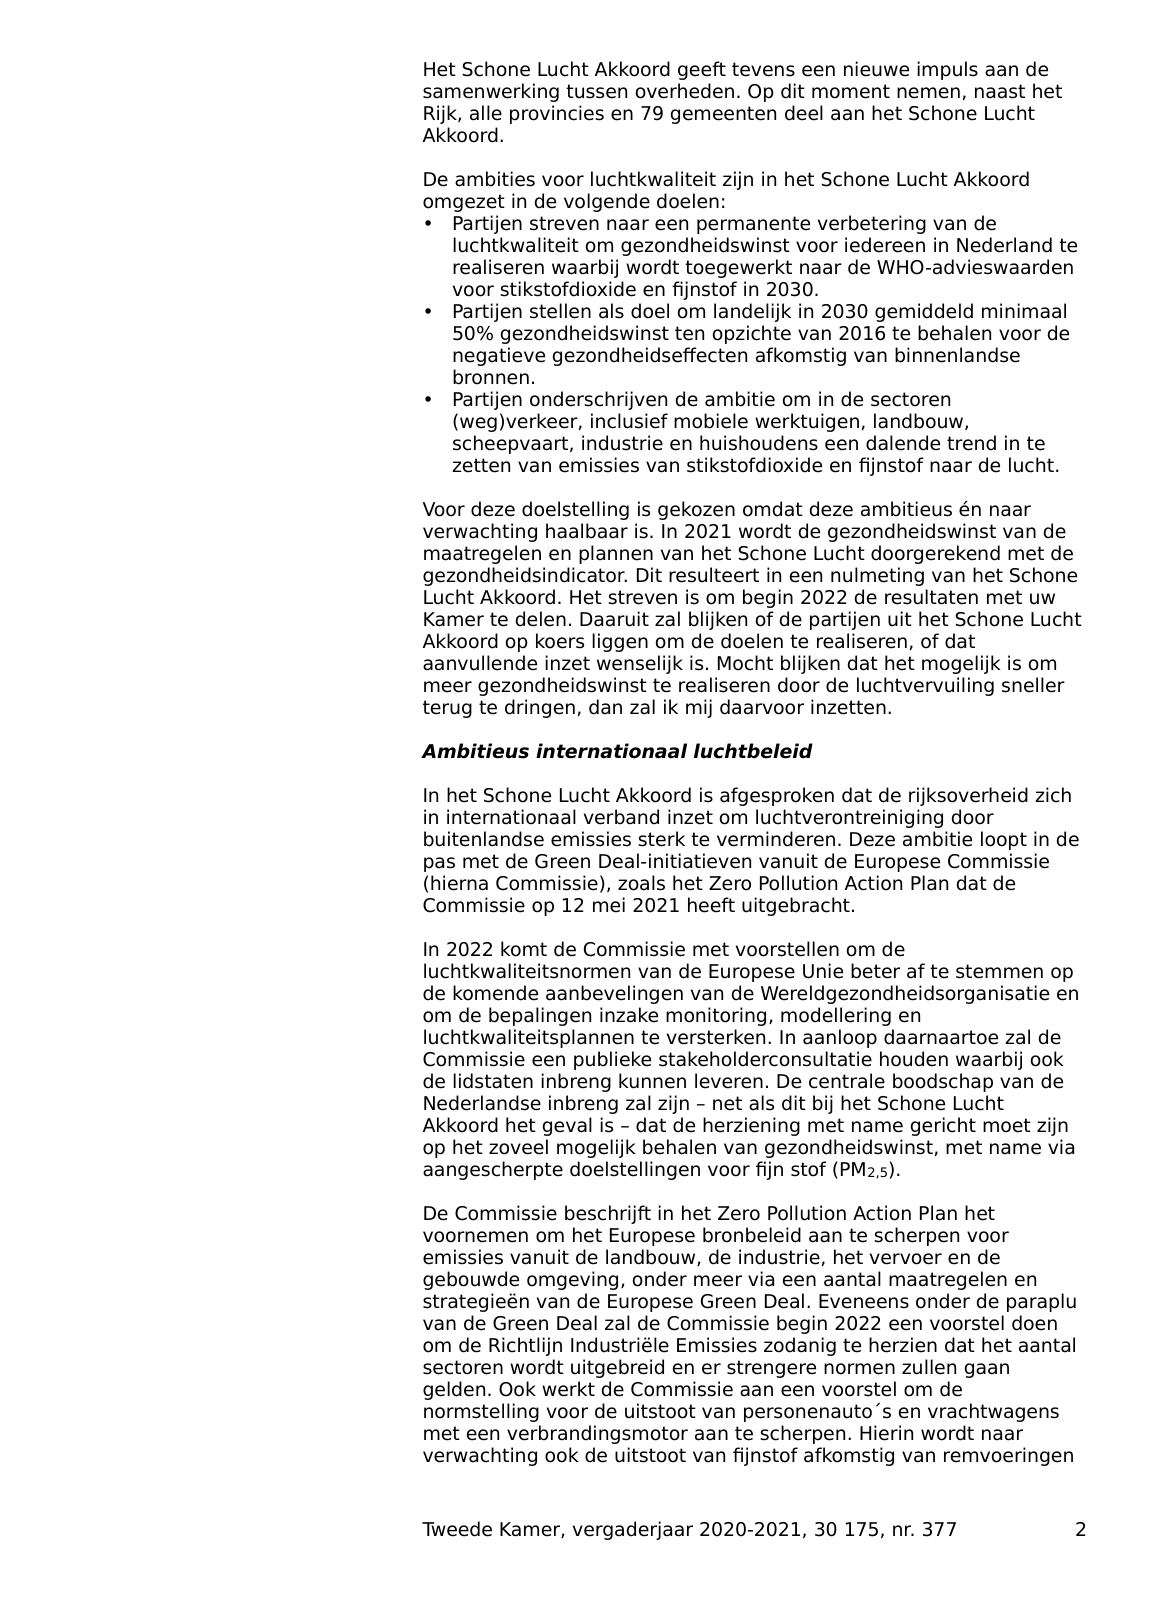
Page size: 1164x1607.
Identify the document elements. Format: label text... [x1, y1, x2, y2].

text In het Schone Lucht Akkoord is afgesproken dat de rijksoverheid zich in internationaal verband inzet om luchtverontreiniging door buitenlandse emissies sterk te verminderen. Deze ambitie loopt in de pas met de Green Deal-initiatieven vanuit de Europese Commissie (hierna Commissie), zoals het Zero Pollution Action Plan dat de Commissie op 12 mei 2021 heeft uitgebracht. [422, 785, 1087, 917]
text In 2022 komt de Commissie met voorstellen om de luchtkwaliteitsnormen van de Europese Unie beter af te stemmen op de komende aanbevelingen van de Wereldgezondheidsorganisatie en om de bepalingen inzake monitoring, modellering en luchtkwaliteitsplannen te versterken. In aanloop daarnaartoe zal de Commissie een publieke stakeholderconsultatie houden waarbij ook de lidstaten inbreng kunnen leveren. De centrale boodschap van de Nederlandse inbreng zal zijn – net als dit bij het Schone Lucht Akkoord het geval is – dat de herziening met name gericht moet zijn op het zoveel mogelijk behalen van gezondheidswinst, met name via aangescherpte doelstellingen voor fijn stof (PM2,5). [422, 939, 1087, 1181]
text Voor deze doelstelling is gekozen omdat deze ambitieus én naar verwachting haalbaar is. In 2021 wordt de gezondheidswinst van de maatregelen en plannen van het Schone Lucht doorgerekend met de gezondheidsindicator. Dit resulteert in een nulmeting van het Schone Lucht Akkoord. Het streven is om begin 2022 de resultaten met uw Kamer te delen. Daaruit zal blijken of de partijen uit het Schone Lucht Akkoord op koers liggen om de doelen te realiseren, of dat aanvullende inzet wenselijk is. Mocht blijken dat het mogelijk is om meer gezondheidswinst te realiseren door de luchtvervuiling sneller terug te dringen, dan zal ik mij daarvoor inzetten. [422, 499, 1087, 719]
text De Commissie beschrijft in het Zero Pollution Action Plan het voornemen om het Europese bronbeleid aan te scherpen voor emissies vanuit de landbouw, de industrie, het vervoer en de gebouwde omgeving, onder meer via een aantal maatregelen en strategieën van de Europese Green Deal. Eveneens onder de paraplu van de Green Deal zal de Commissie begin 2022 een voorstel doen om de Richtlijn Industriële Emissies zodanig te herzien dat het aantal sectoren wordt uitgebreid en er strengere normen zullen gaan gelden. Ook werkt de Commissie aan een voorstel om de normstelling voor de uitstoot van personenauto´s en vrachtwagens met een verbrandingsmotor aan te scherpen. Hierin wordt naar verwachting ook de uitstoot van fijnstof afkomstig van remvoeringen [422, 1203, 1087, 1467]
text • Partijen onderschrijven de ambitie om in de sectoren (weg)verkeer, inclusief mobiele werktuigen, landbouw, scheepvaart, industrie en huishoudens een dalende trend in te zetten van emissies van stikstofdioxide en fijnstof naar de lucht. [422, 389, 1087, 477]
subtitle Ambitieus internationaal luchtbeleid [422, 741, 1087, 763]
text • Partijen streven naar een permanente verbetering van de luchtkwaliteit om gezondheidswinst voor iedereen in Nederland te realiseren waarbij wordt toegewerkt naar de WHO-advieswaarden voor stikstofdioxide en fijnstof in 2030. [422, 213, 1087, 301]
text • Partijen stellen als doel om landelijk in 2030 gemiddeld minimaal 50% gezondheidswinst ten opzichte van 2016 te behalen voor de negatieve gezondheidseffecten afkomstig van binnenlandse bronnen. [422, 301, 1087, 389]
text De ambities voor luchtkwaliteit zijn in het Schone Lucht Akkoord omgezet in de volgende doelen: [422, 169, 1087, 213]
text Het Schone Lucht Akkoord geeft tevens een nieuwe impuls aan de samenwerking tussen overheden. Op dit moment nemen, naast het Rijk, alle provincies en 79 gemeenten deel aan het Schone Lucht Akkoord. [422, 59, 1087, 147]
